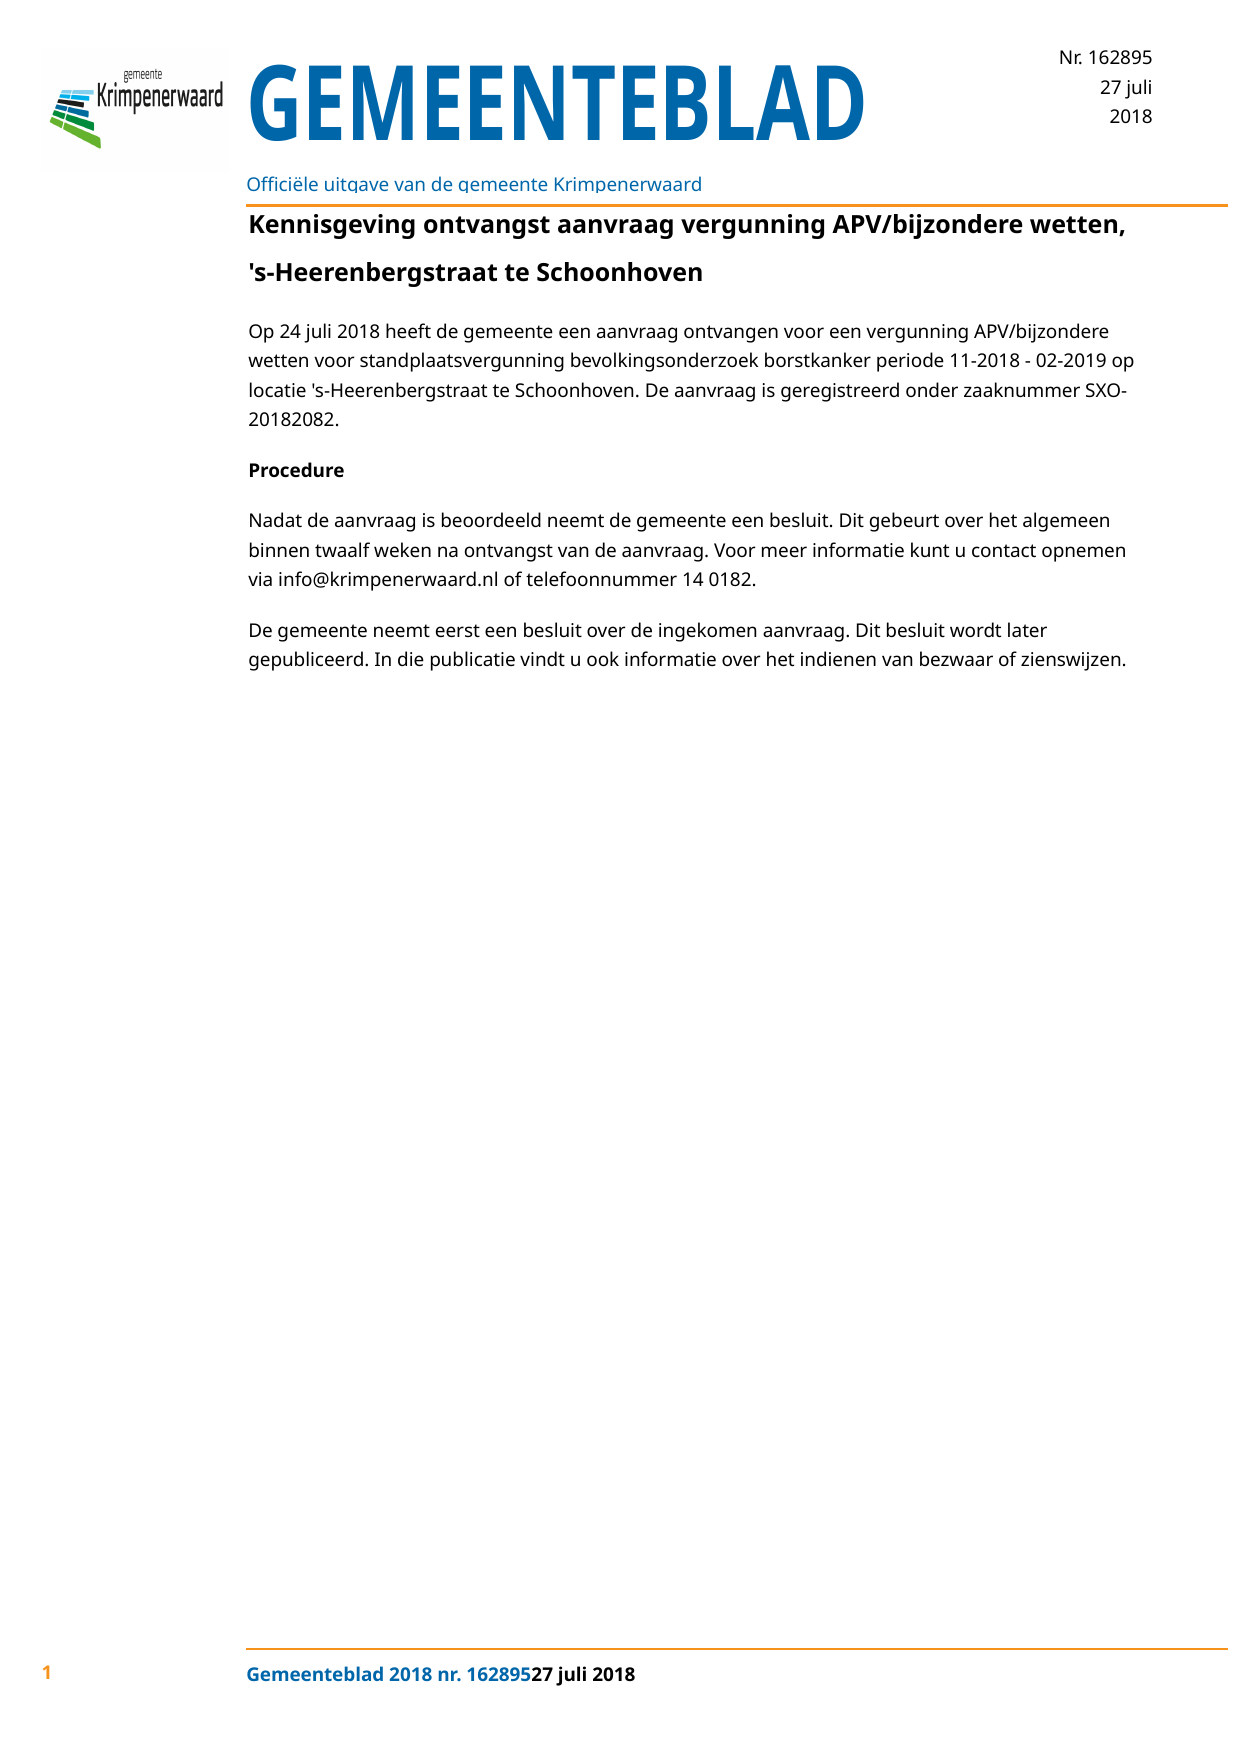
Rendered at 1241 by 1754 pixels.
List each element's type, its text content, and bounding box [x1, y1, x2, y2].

text Nadat de aanvraag is beoordeeld neemt de gemeente een besluit. Dit gebeurt over het algemeen binnen twaalf weken na ontvangst van de aanvraag. Voor meer informatie kunt u contact opnemen via info@krimpenerwaard.nl of telefoonnummer 14 0182. [248, 507, 1152, 592]
text Op 24 juli 2018 heeft de gemeente een aanvraag ontvangen voor een vergunning APV/bijzondere wetten voor standplaatsvergunning bevolkingsonderzoek borstkanker periode 11-2018 - 02-2019 op locatie 's-Heerenbergstraat te Schoonhoven. De aanvraag is geregistreerd onder zaaknummer SXO-20182082. [248, 318, 1152, 432]
text De gemeente neemt eerst een besluit over de ingekomen aanvraag. Dit besluit wordt later gepubliceerd. In die publicatie vindt u ook informatie over het indienen van bezwaar of zienswijzen. [248, 617, 1152, 672]
text Kennisgeving ontvangst aanvraag vergunning APV/bijzondere wetten, 's-Heerenbergstraat te Schoonhoven [248, 207, 1152, 288]
text Procedure [248, 457, 1152, 483]
picture [41, 47, 231, 172]
